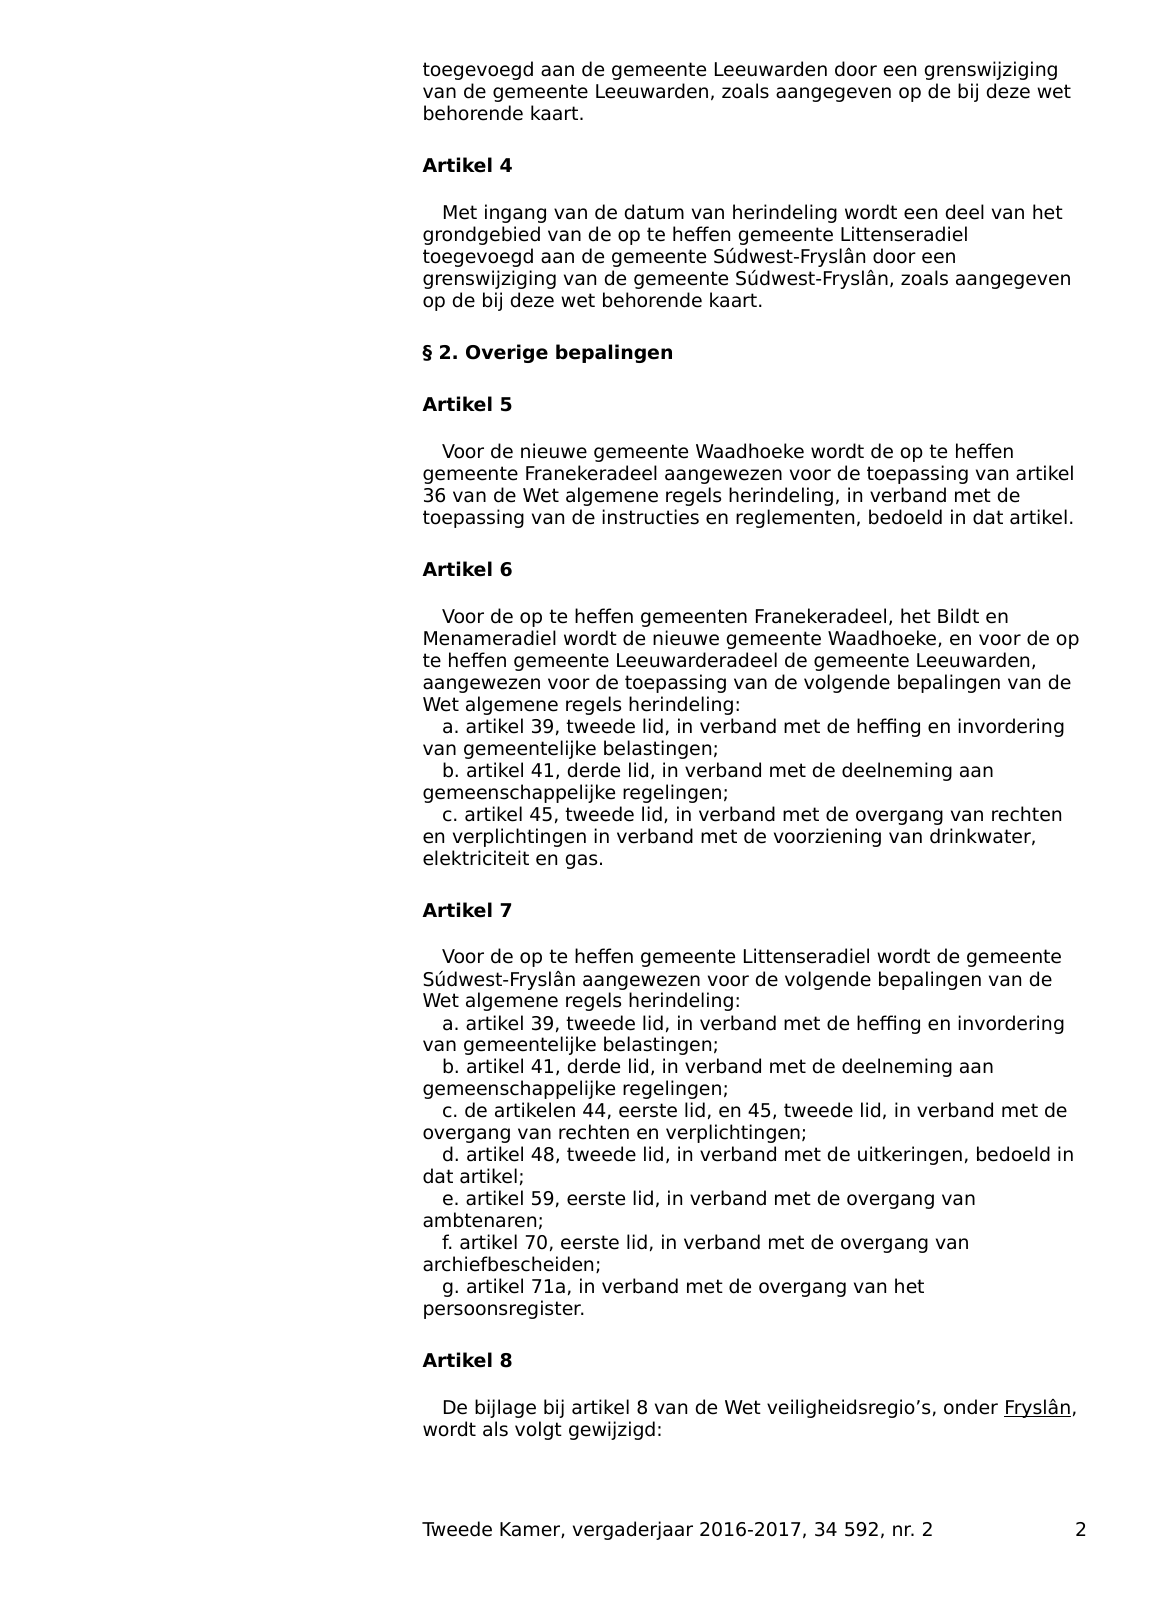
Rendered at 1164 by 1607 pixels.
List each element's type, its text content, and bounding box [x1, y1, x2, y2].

text a. artikel 39, tweede lid, in verband met de heffing en invordering van gemeentelijke belastingen; [422, 1012, 1087, 1056]
text b. artikel 41, derde lid, in verband met de deelneming aan gemeenschappelijke regelingen; [422, 1056, 1087, 1100]
text a. artikel 39, tweede lid, in verband met de heffing en invordering van gemeentelijke belastingen; [422, 716, 1087, 759]
subtitle Artikel 6 [422, 559, 1087, 581]
text Met ingang van de datum van herindeling wordt een deel van het grondgebied van de op te heffen gemeente Littenseradiel toegevoegd aan de gemeente Súdwest-Fryslân door een grenswijziging van de gemeente Súdwest-Fryslân, zoals aangegeven op de bij deze wet behorende kaart. [422, 202, 1087, 312]
subtitle Artikel 5 [422, 394, 1087, 416]
text toegevoegd aan de gemeente Leeuwarden door een grenswijziging van de gemeente Leeuwarden, zoals aangegeven op de bij deze wet behorende kaart. [422, 59, 1087, 125]
text Voor de op te heffen gemeenten Franekeradeel, het Bildt en Menameradiel wordt de nieuwe gemeente Waadhoeke, en voor de op te heffen gemeente Leeuwarderadeel de gemeente Leeuwarden, aangewezen voor de toepassing van de volgende bepalingen van de Wet algemene regels herindeling: [422, 606, 1087, 716]
text Voor de op te heffen gemeente Littenseradiel wordt de gemeente Súdwest-Fryslân aangewezen voor de volgende bepalingen van de Wet algemene regels herindeling: [422, 946, 1087, 1012]
text g. artikel 71a, in verband met de overgang van het persoonsregister. [422, 1276, 1087, 1320]
text Voor de nieuwe gemeente Waadhoeke wordt de op te heffen gemeente Franekeradeel aangewezen voor de toepassing van artikel 36 van de Wet algemene regels herindeling, in verband met de toepassing van de instructies en reglementen, bedoeld in dat artikel. [422, 441, 1087, 529]
text f. artikel 70, eerste lid, in verband met de overgang van archiefbescheiden; [422, 1232, 1087, 1276]
text b. artikel 41, derde lid, in verband met de deelneming aan gemeenschappelijke regelingen; [422, 759, 1087, 803]
text c. artikel 45, tweede lid, in verband met de overgang van rechten en verplichtingen in verband met de voorziening van drinkwater, elektriciteit en gas. [422, 803, 1087, 869]
subtitle § 2. Overige bepalingen [422, 342, 1087, 364]
text d. artikel 48, tweede lid, in verband met de uitkeringen, bedoeld in dat artikel; [422, 1144, 1087, 1188]
text e. artikel 59, eerste lid, in verband met de overgang van ambtenaren; [422, 1188, 1087, 1232]
text c. de artikelen 44, eerste lid, en 45, tweede lid, in verband met de overgang van rechten en verplichtingen; [422, 1100, 1087, 1144]
text De bijlage bij artikel 8 van de Wet veiligheidsregio’s, onder Fryslân, wordt als volgt gewijzigd: [422, 1397, 1087, 1441]
subtitle Artikel 8 [422, 1350, 1087, 1372]
subtitle Artikel 4 [422, 155, 1087, 177]
subtitle Artikel 7 [422, 899, 1087, 921]
